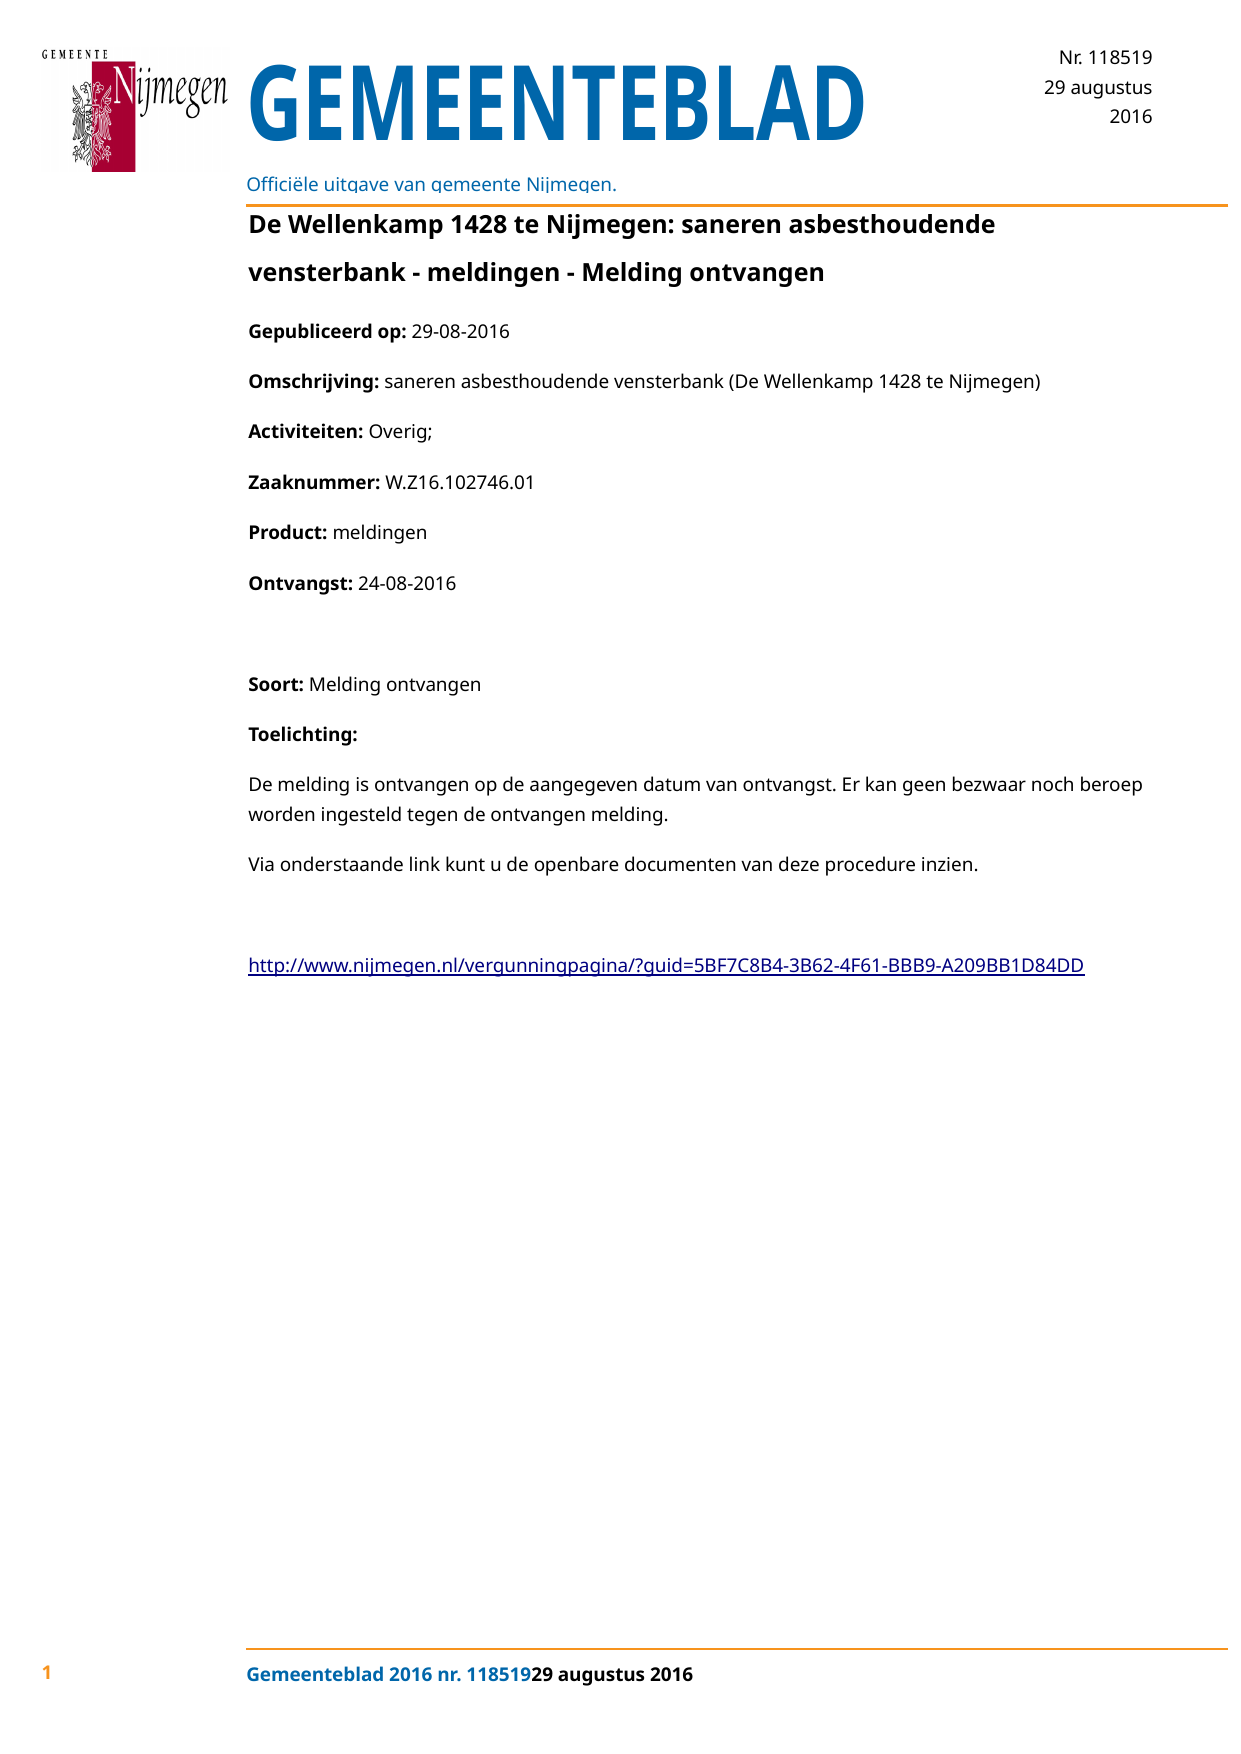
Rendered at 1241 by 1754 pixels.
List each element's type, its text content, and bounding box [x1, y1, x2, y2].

text Activiteiten: Overig; [248, 419, 1152, 444]
picture [41, 47, 231, 172]
text Soort: Melding ontvangen [248, 671, 1152, 697]
text Zaaknummer: W.Z16.102746.01 [248, 469, 1152, 495]
text Gepubliceerd op: 29-08-2016 [248, 318, 1152, 344]
text De melding is ontvangen op de aangegeven datum van ontvangst. Er kan geen bezwaar noch beroep worden ingesteld tegen de ontvangen melding. [248, 772, 1152, 827]
text http://www.nijmegen.nl/vergunningpagina/?guid=5BF7C8B4-3B62-4F61-BBB9-A209BB1D84DD [248, 952, 1152, 978]
text De Wellenkamp 1428 te Nijmegen: saneren asbesthoudende vensterbank - meldingen - Melding ontvangen [248, 207, 1152, 288]
text Product: meldingen [248, 519, 1152, 545]
text Omschrijving: saneren asbesthoudende vensterbank (De Wellenkamp 1428 te Nijmegen) [248, 368, 1152, 394]
text Ontvangst: 24-08-2016 [248, 570, 1152, 596]
text Toelichting: [248, 721, 1152, 747]
text Via onderstaande link kunt u de openbare documenten van deze procedure inzien. [248, 852, 1152, 877]
